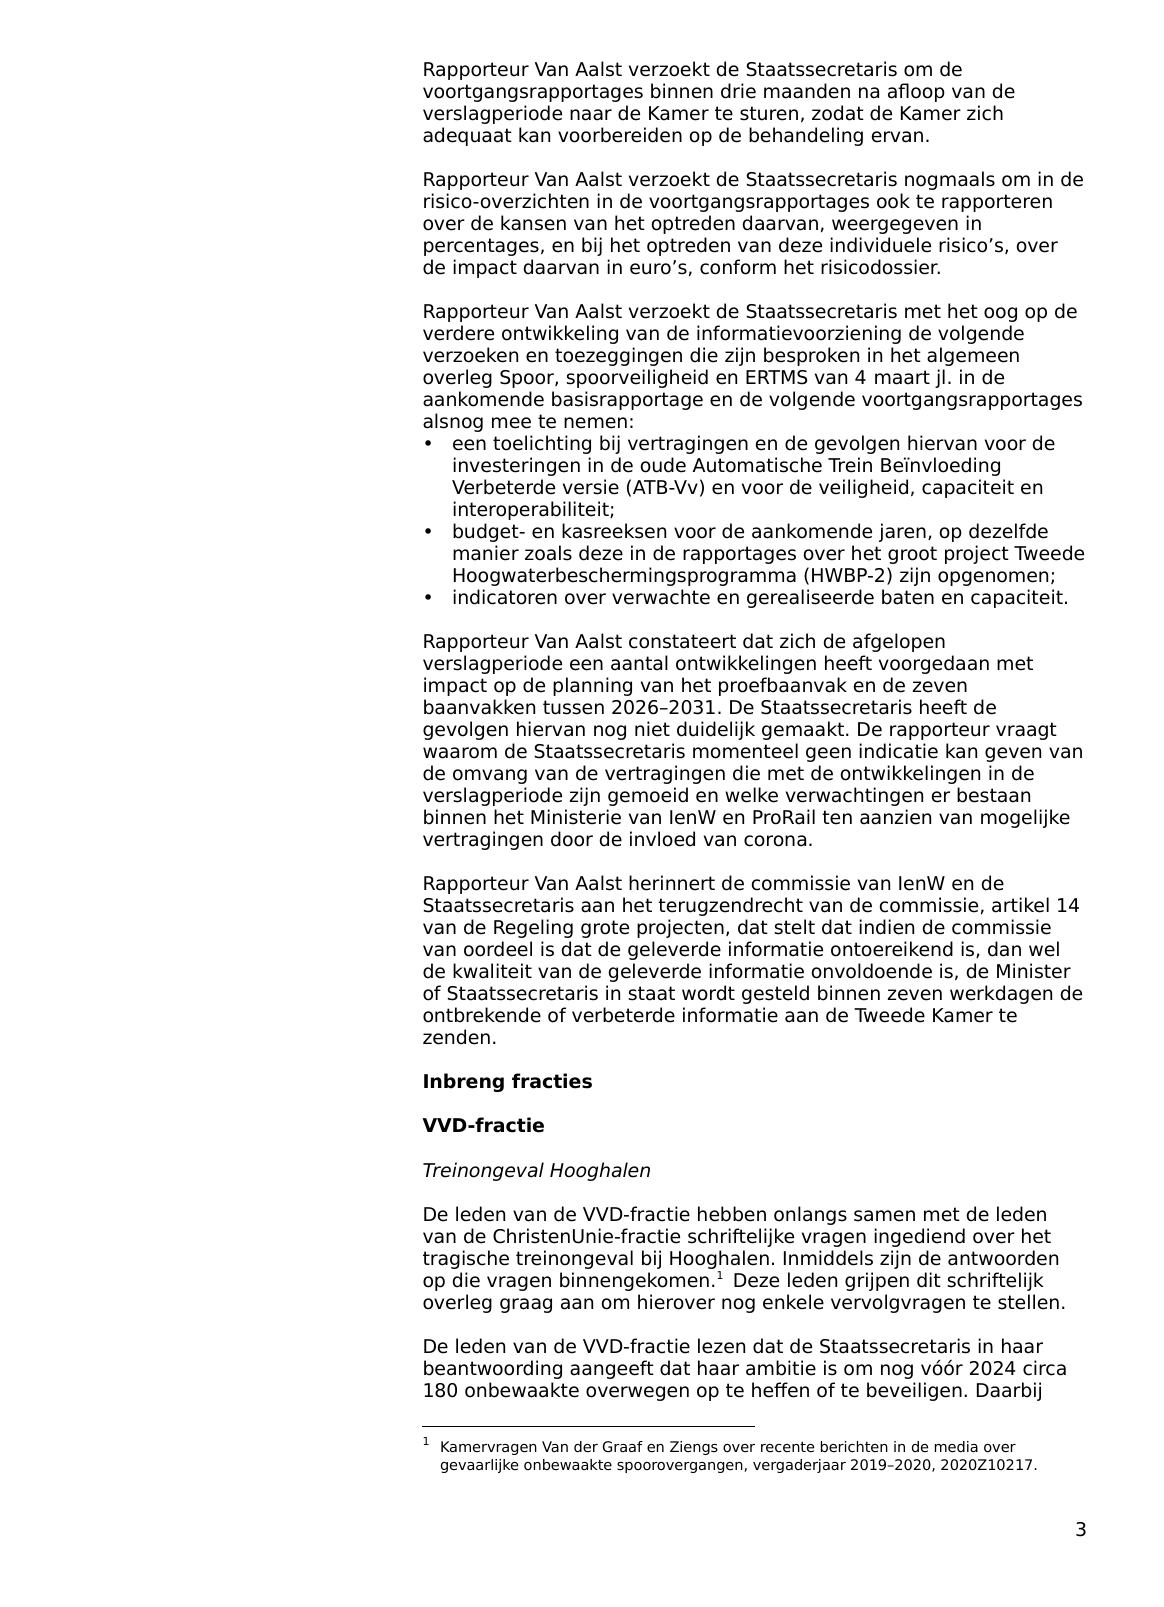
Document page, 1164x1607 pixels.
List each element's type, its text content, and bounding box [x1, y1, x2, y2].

text • een toelichting bij vertragingen en de gevolgen hiervan voor de investeringen in de oude Automatische Trein Beïnvloeding Verbeterde versie (ATB-Vv) en voor de veiligheid, capaciteit en interoperabiliteit; [422, 433, 1087, 521]
subtitle Treinongeval Hooghalen [422, 1159, 1087, 1181]
text De leden van de VVD-fractie hebben onlangs samen met de leden van de ChristenUnie-fractie schriftelijke vragen ingediend over het tragische treinongeval bij Hooghalen. Inmiddels zijn de antwoorden op die vragen binnengekomen. Deze leden grijpen dit schriftelijk overleg graag aan om hierover nog enkele vervolgvragen te stellen. [422, 1204, 1087, 1313]
text Rapporteur Van Aalst verzoekt de Staatssecretaris om de voortgangsrapportages binnen drie maanden na afloop van de verslagperiode naar de Kamer te sturen, zodat de Kamer zich adequaat kan voorbereiden op de behandeling ervan. [422, 59, 1087, 147]
text Rapporteur Van Aalst verzoekt de Staatssecretaris met het oog op de verdere ontwikkeling van de informatievoorziening de volgende verzoeken en toezeggingen die zijn besproken in het algemeen overleg Spoor, spoorveiligheid en ERTMS van 4 maart jl. in de aankomende basisrapportage en de volgende voortgangsrapportages alsnog mee te nemen: [422, 301, 1087, 433]
text • indicatoren over verwachte en gerealiseerde baten en capaciteit. [422, 587, 1087, 609]
subtitle VVD-fractie [422, 1115, 1087, 1137]
text Kamervragen Van der Graaf en Ziengs over recente berichten in de media over gevaarlijke onbewaakte spoorovergangen, vergaderjaar 2019–2020, 2020Z10217. [422, 1435, 1087, 1474]
subtitle Inbreng fracties [422, 1071, 1087, 1093]
text Rapporteur Van Aalst herinnert de commissie van IenW en de Staatssecretaris aan het terugzendrecht van de commissie, artikel 14 van de Regeling grote projecten, dat stelt dat indien de commissie van oordeel is dat de geleverde informatie ontoereikend is, dan wel de kwaliteit van de geleverde informatie onvoldoende is, de Minister of Staatssecretaris in staat wordt gesteld binnen zeven werkdagen de ontbrekende of verbeterde informatie aan de Tweede Kamer te zenden. [422, 873, 1087, 1049]
text Rapporteur Van Aalst constateert dat zich de afgelopen verslagperiode een aantal ontwikkelingen heeft voorgedaan met impact op de planning van het proefbaanvak en de zeven baanvakken tussen 2026–2031. De Staatssecretaris heeft de gevolgen hiervan nog niet duidelijk gemaakt. De rapporteur vraagt waarom de Staatssecretaris momenteel geen indicatie kan geven van de omvang van de vertragingen die met de ontwikkelingen in de verslagperiode zijn gemoeid en welke verwachtingen er bestaan binnen het Ministerie van IenW en ProRail ten aanzien van mogelijke vertragingen door de invloed van corona. [422, 631, 1087, 851]
text • budget- en kasreeksen voor de aankomende jaren, op dezelfde manier zoals deze in de rapportages over het groot project Tweede Hoogwaterbeschermingsprogramma (HWBP-2) zijn opgenomen; [422, 521, 1087, 587]
text De leden van de VVD-fractie lezen dat de Staatssecretaris in haar beantwoording aangeeft dat haar ambitie is om nog vóór 2024 circa 180 onbewaakte overwegen op te heffen of te beveiligen. Daarbij [422, 1336, 1087, 1402]
text Rapporteur Van Aalst verzoekt de Staatssecretaris nogmaals om in de risico-overzichten in de voortgangsrapportages ook te rapporteren over de kansen van het optreden daarvan, weergegeven in percentages, en bij het optreden van deze individuele risico’s, over de impact daarvan in euro’s, conform het risicodossier. [422, 169, 1087, 279]
